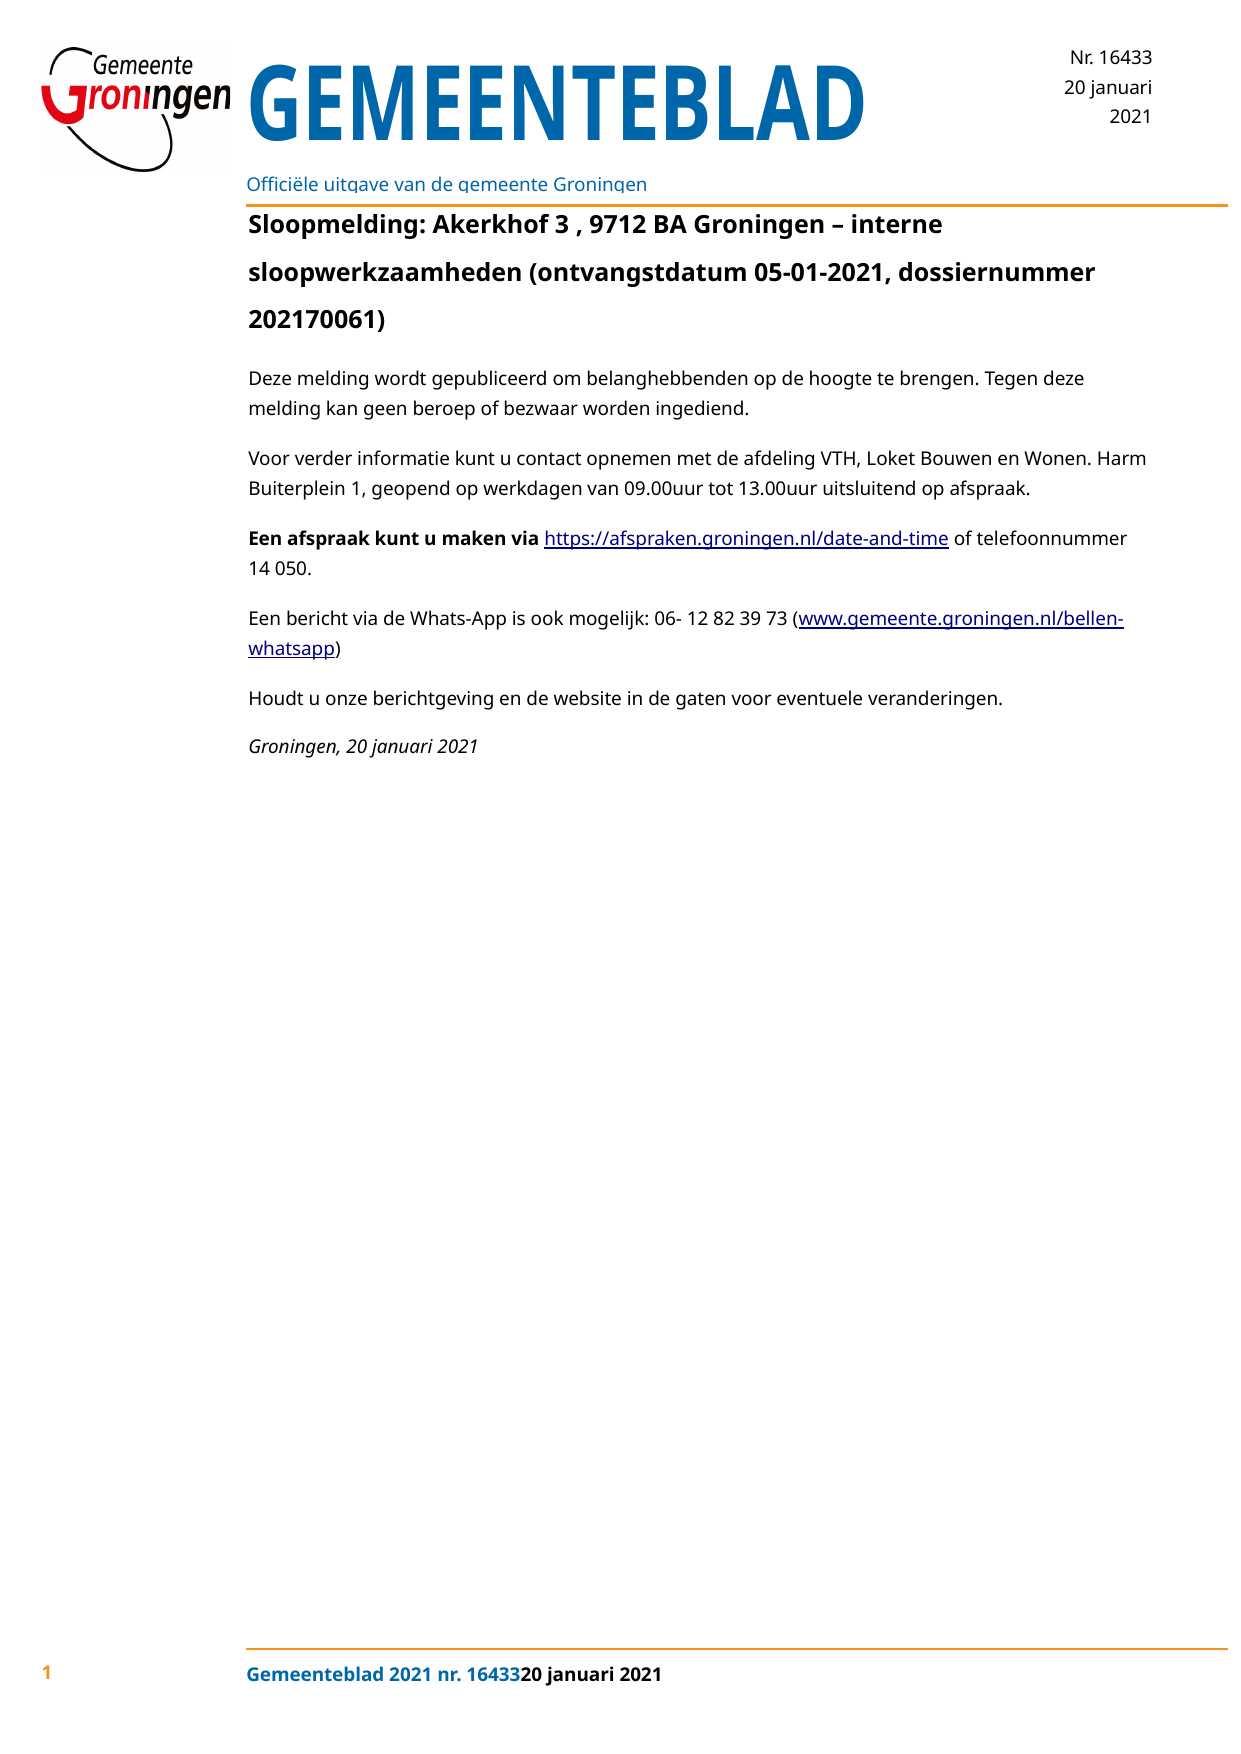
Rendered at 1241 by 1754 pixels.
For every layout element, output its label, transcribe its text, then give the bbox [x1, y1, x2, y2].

picture [41, 47, 231, 172]
text Een afspraak kunt u maken via https://afspraken.groningen.nl/date-and-time of telefoonnummer 14 050. [248, 526, 1152, 581]
text Groningen, 20 januari 2021 [248, 733, 1152, 759]
text Deze melding wordt gepubliceerd om belanghebbenden op de hoogte te brengen. Tegen deze melding kan geen beroep of bezwaar worden ingediend. [248, 366, 1152, 421]
text Een bericht via de Whats-App is ook mogelijk: 06- 12 82 39 73 (www.gemeente.groningen.nl/bellen-whatsapp) [248, 606, 1152, 661]
text Voor verder informatie kunt u contact opnemen met de afdeling VTH, Loket Bouwen en Wonen. Harm Buiterplein 1, geopend op werkdagen van 09.00uur tot 13.00uur uitsluitend op afspraak. [248, 446, 1152, 501]
text Houdt u onze berichtgeving en de website in de gaten voor eventuele veranderingen. [248, 686, 1152, 711]
text Sloopmelding: Akerkhof 3 , 9712 BA Groningen – interne sloopwerkzaamheden (ontvangstdatum 05-01-2021, dossiernummer 202170061) [248, 207, 1152, 336]
